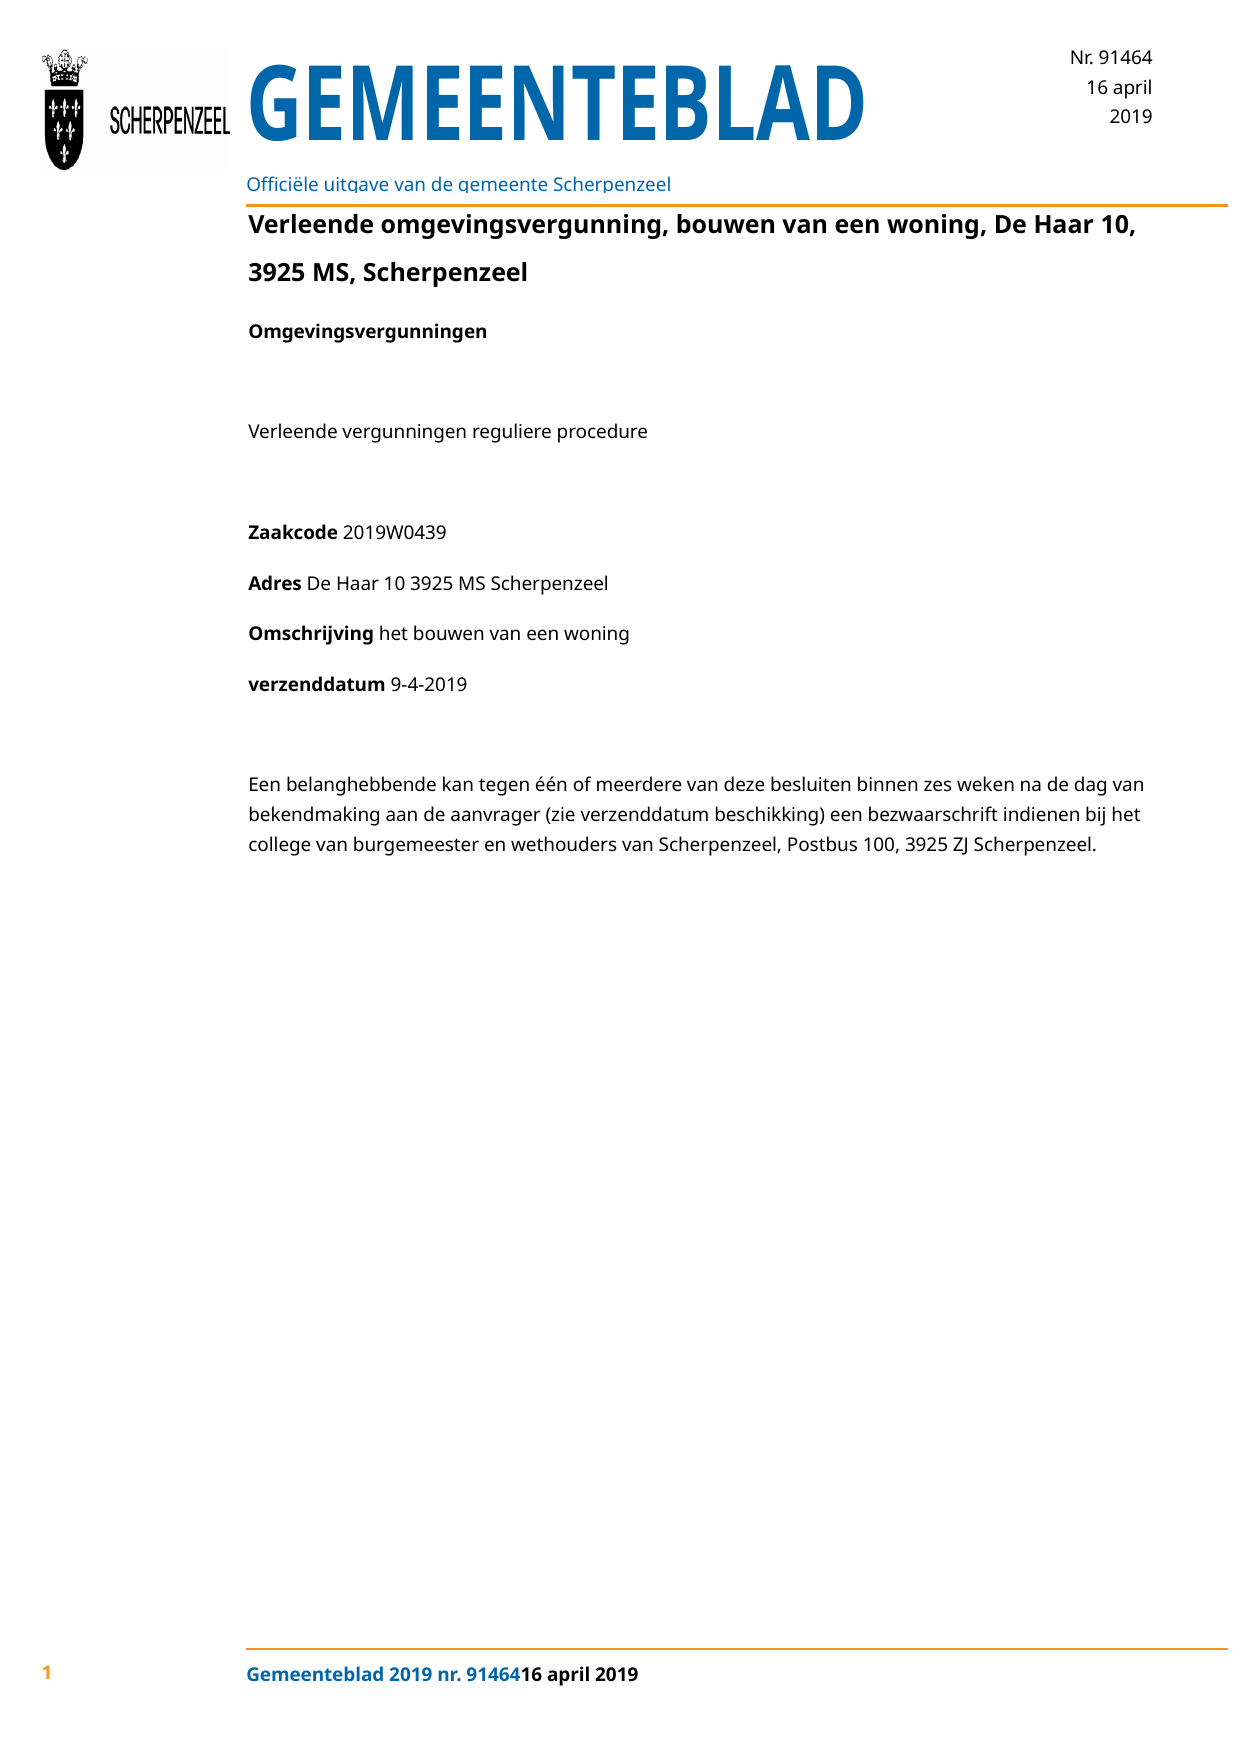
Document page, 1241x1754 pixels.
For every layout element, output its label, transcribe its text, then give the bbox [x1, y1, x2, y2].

text Verleende vergunningen reguliere procedure [248, 419, 1152, 444]
text Verleende omgevingsvergunning, bouwen van een woning, De Haar 10, 3925 MS, Scherpenzeel [248, 207, 1152, 288]
picture [41, 47, 231, 172]
text Zaakcode 2019W0439 [248, 519, 1152, 545]
text Omgevingsvergunningen [248, 318, 1152, 344]
text verzenddatum 9-4-2019 [248, 671, 1152, 697]
text Omschrijving het bouwen van een woning [248, 620, 1152, 646]
text Adres De Haar 10 3925 MS Scherpenzeel [248, 570, 1152, 596]
text Een belanghebbende kan tegen één of meerdere van deze besluiten binnen zes weken na de dag van bekendmaking aan de aanvrager (zie verzenddatum beschikking) een bezwaarschrift indienen bij het college van burgemeester en wethouders van Scherpenzeel, Postbus 100, 3925 ZJ Scherpenzeel. [248, 772, 1152, 857]
